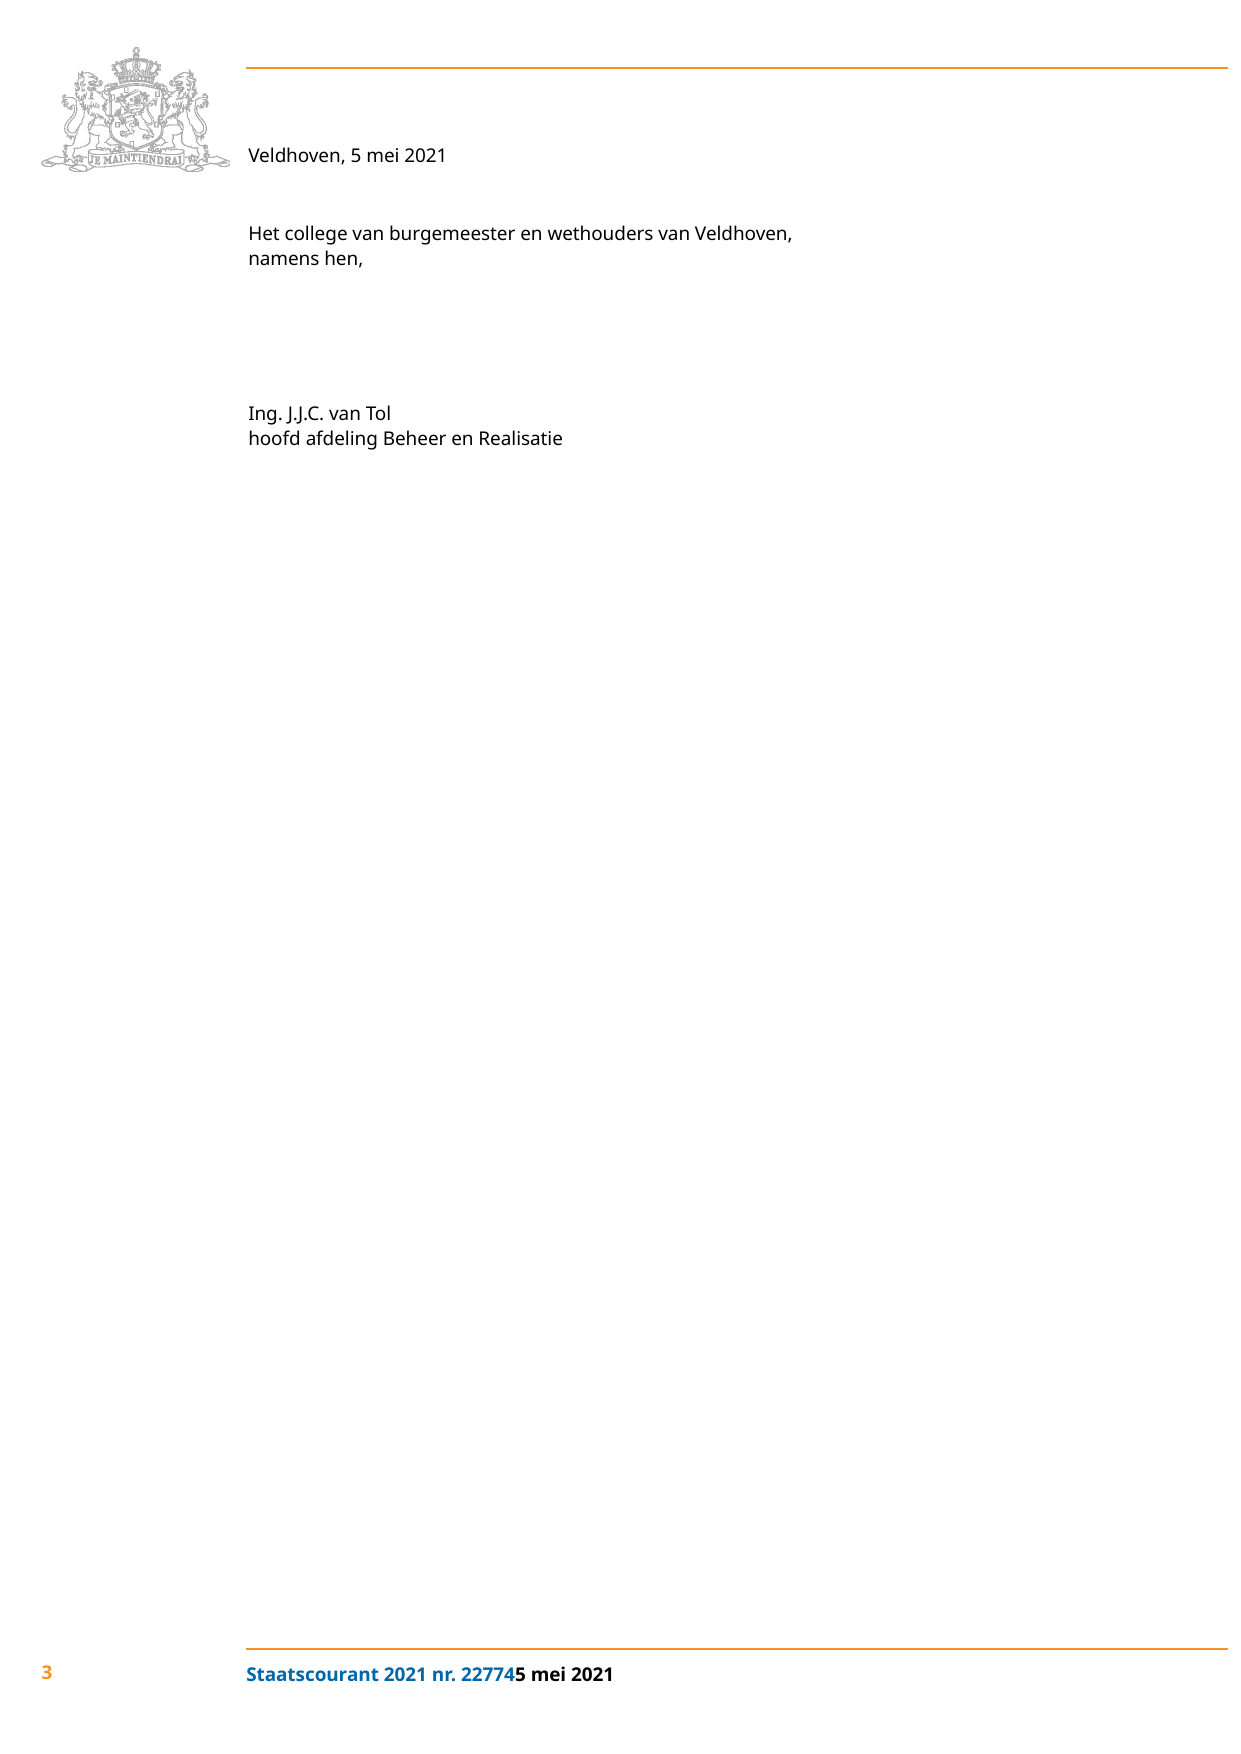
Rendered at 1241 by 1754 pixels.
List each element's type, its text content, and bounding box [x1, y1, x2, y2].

text Het college van burgemeester en wethouders van Veldhoven, [248, 220, 1152, 246]
text Ing. J.J.C. van Tol [248, 400, 1152, 426]
text Veldhoven, 5 mei 2021 [248, 143, 1152, 168]
text namens hen, [248, 246, 1152, 271]
text hoofd afdeling Beheer en Realisatie [248, 426, 1152, 451]
picture [41, 47, 231, 172]
